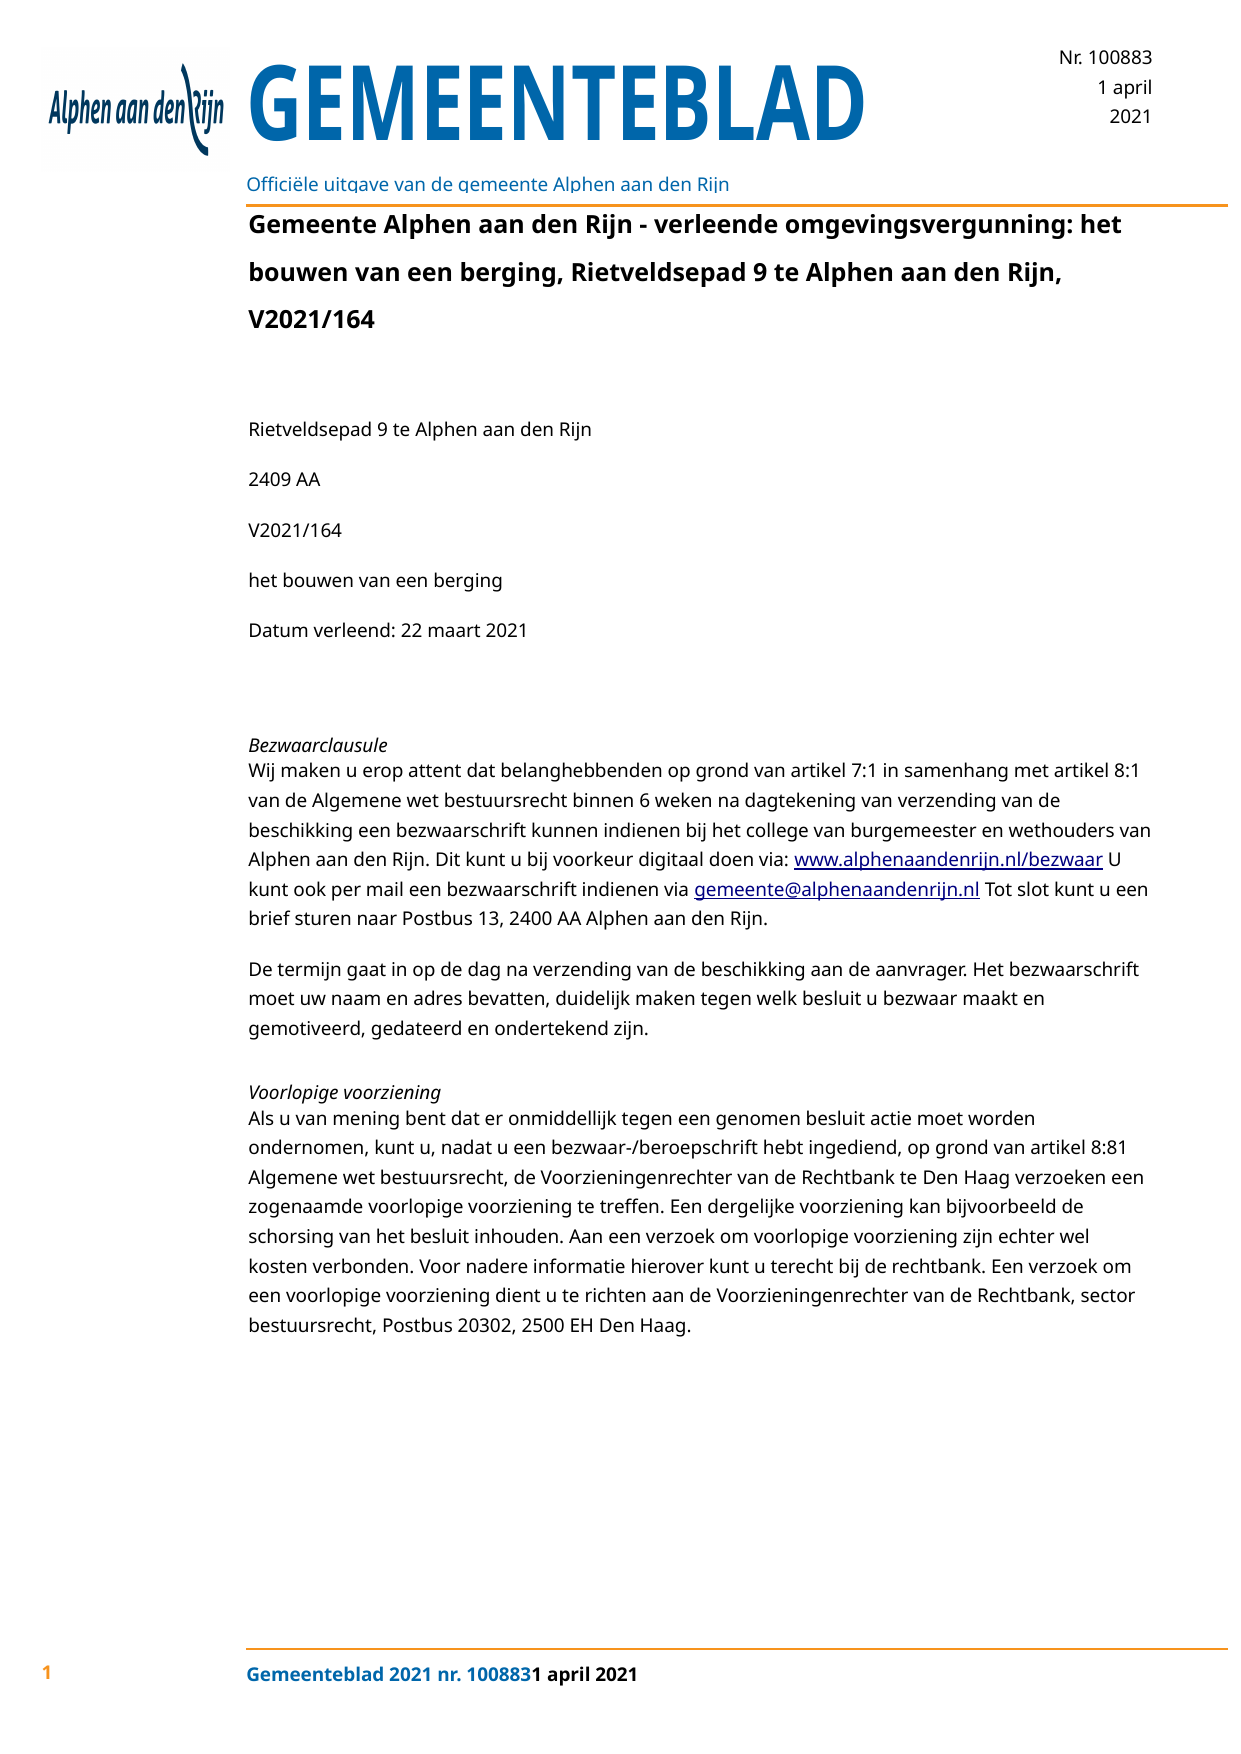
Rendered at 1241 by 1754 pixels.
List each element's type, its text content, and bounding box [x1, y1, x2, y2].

text Wij maken u erop attent dat belanghebbenden op grond van artikel 7:1 in samenhang met artikel 8:1 van de Algemene wet bestuursrecht binnen 6 weken na dagtekening van verzending van de beschikking een bezwaarschrift kunnen indienen bij het college van burgemeester en wethouders van Alphen aan den Rijn. Dit kunt u bij voorkeur digitaal doen via: www.alphenaandenrijn.nl/bezwaar U kunt ook per mail een bezwaarschrift indienen via gemeente@alphenaandenrijn.nl Tot slot kunt u een brief sturen naar Postbus 13, 2400 AA Alphen aan den Rijn. [248, 758, 1152, 931]
text Gemeente Alphen aan den Rijn - verleende omgevingsvergunning: het bouwen van een berging, Rietveldsepad 9 te Alphen aan den Rijn, V2021/164 [248, 207, 1152, 336]
text Bezwaarclausule [248, 732, 1152, 758]
text Rietveldsepad 9 te Alphen aan den Rijn [248, 416, 1152, 442]
picture [41, 47, 231, 172]
text het bouwen van een berging [248, 567, 1152, 593]
text Als u van mening bent dat er onmiddellijk tegen een genomen besluit actie moet worden ondernomen, kunt u, nadat u een bezwaar-/beroepschrift hebt ingediend, op grond van artikel 8:81 Algemene wet bestuursrecht, de Voorzieningenrechter van de Rechtbank te Den Haag verzoeken een zogenaamde voorlopige voorziening te treffen. Een dergelijke voorziening kan bijvoorbeeld de schorsing van het besluit inhouden. Aan een verzoek om voorlopige voorziening zijn echter wel kosten verbonden. Voor nadere informatie hierover kunt u terecht bij de rechtbank. Een verzoek om een voorlopige voorziening dient u te richten aan de Voorzieningenrechter van de Rechtbank, sector bestuursrecht, Postbus 20302, 2500 EH Den Haag. [248, 1105, 1152, 1338]
text V2021/164 [248, 517, 1152, 542]
text Datum verleend: 22 maart 2021 [248, 618, 1152, 643]
text De termijn gaat in op de dag na verzending van de beschikking aan de aanvrager. Het bezwaarschrift moet uw naam en adres bevatten, duidelijk maken tegen welk besluit u bezwaar maakt en gemotiveerd, gedateerd en ondertekend zijn. [248, 956, 1152, 1041]
text Voorlopige voorziening [248, 1079, 1152, 1105]
text 2409 AA [248, 466, 1152, 492]
